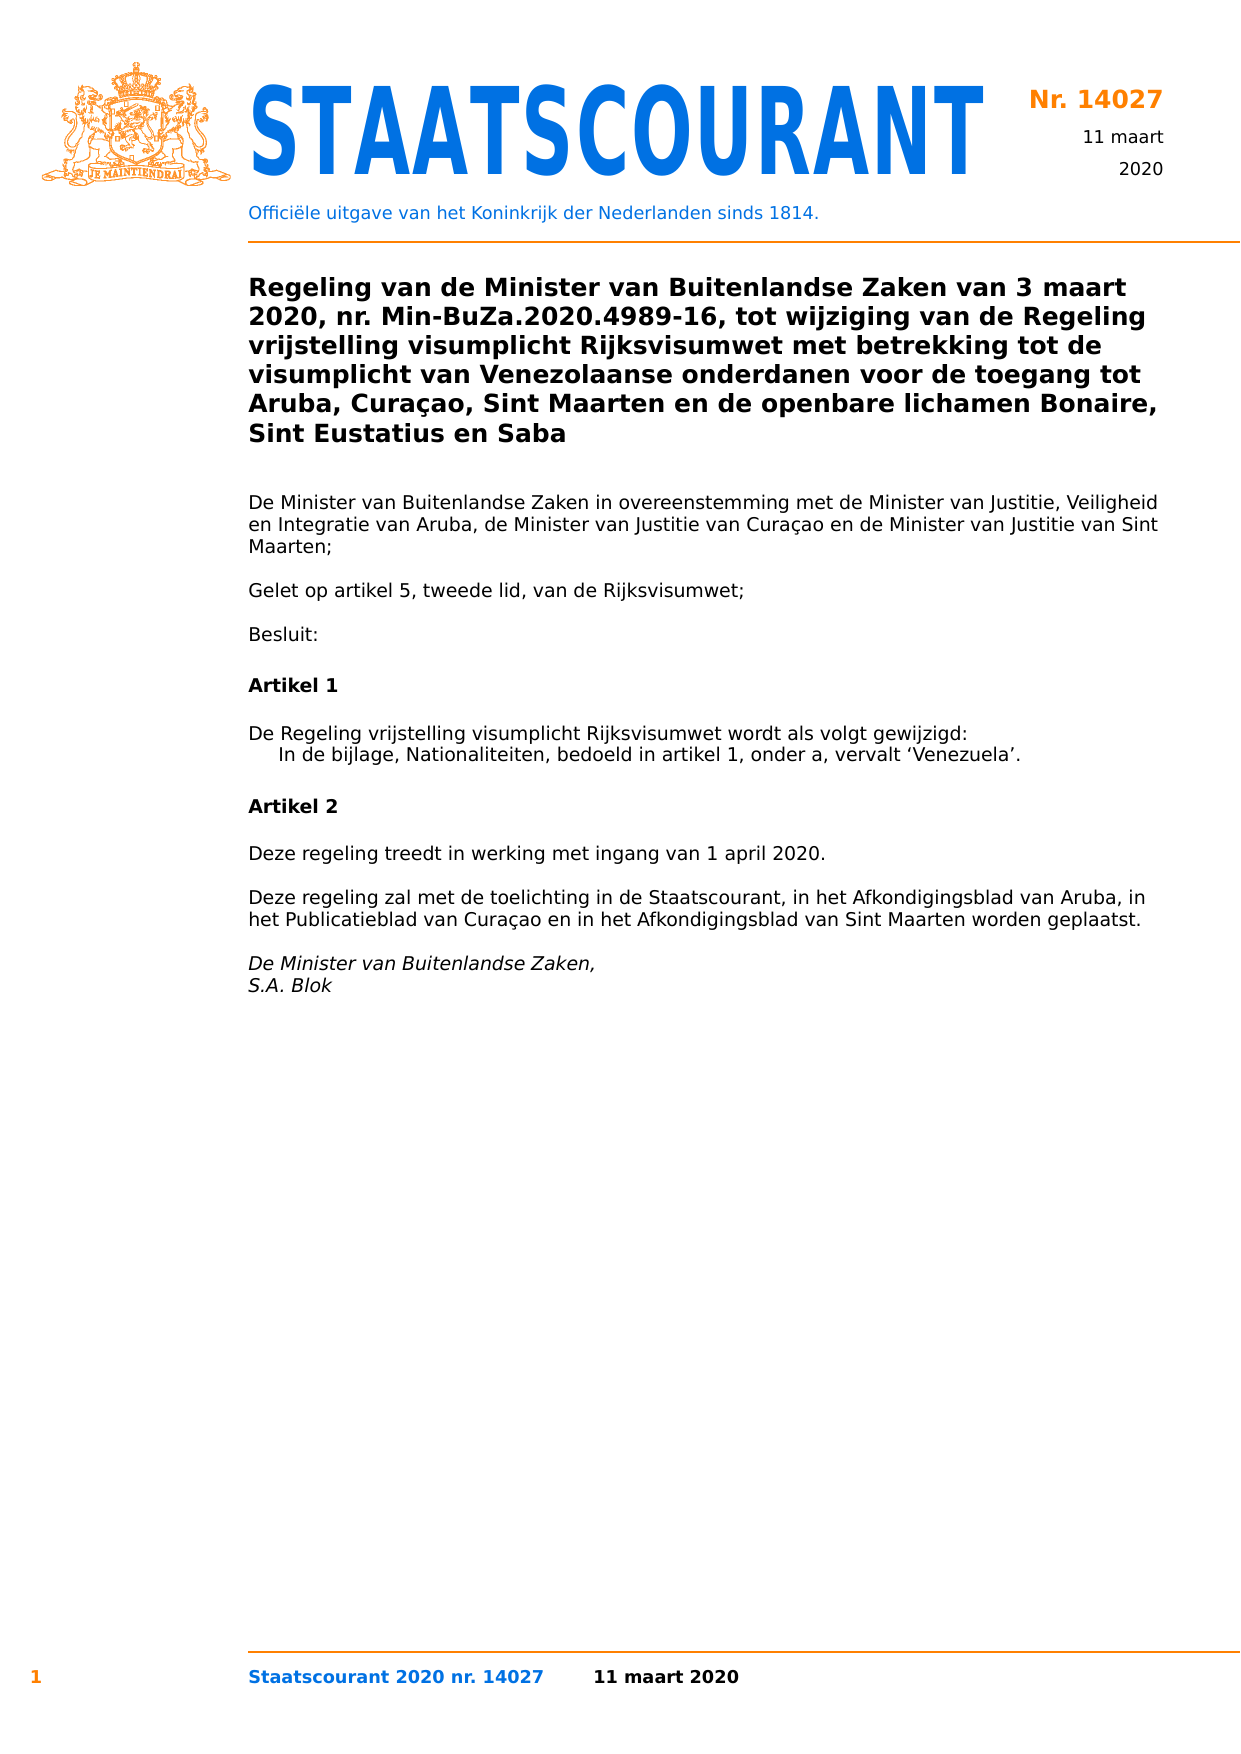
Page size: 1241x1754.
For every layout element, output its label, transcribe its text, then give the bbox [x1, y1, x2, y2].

subtitle Artikel 1 [248, 675, 1163, 697]
text De Regeling vrijstelling visumplicht Rijksvisumwet wordt als volgt gewijzigd: [248, 722, 1163, 744]
text Besluit: [248, 623, 1163, 645]
picture [41, 62, 231, 186]
text In de bijlage, Nationaliteiten, bedoeld in artikel 1, onder a, vervalt ‘Venezuela’. [278, 744, 1163, 766]
text Deze regeling treedt in werking met ingang van 1 april 2020. [248, 843, 1163, 865]
subtitle Artikel 2 [248, 796, 1163, 818]
table_cell 11 maart [998, 121, 1240, 153]
table_header [25, 62, 248, 241]
table_header Nr. 14027 [998, 62, 1240, 121]
subtitle Regeling van de Minister van Buitenlandse Zaken van 3 maart 2020, nr. Min-BuZa.2020.4989-16, tot wijziging van de Regeling vrijstelling visumplicht Rijksvisumwet met betrekking tot de visumplicht van Venezolaanse onderdanen voor de toegang tot Aruba, Curaçao, Sint Maarten en de openbare lichamen Bonaire, Sint Eustatius en Saba [248, 273, 1163, 448]
text Deze regeling zal met de toelichting in de Staatscourant, in het Afkondigingsblad van Aruba, in het Publicatieblad van Curaçao en in het Afkondigingsblad van Sint Maarten worden geplaatst. [248, 887, 1163, 931]
text De Minister van Buitenlandse Zaken in overeenstemming met de Minister van Justitie, Veiligheid en Integratie van Aruba, de Minister van Justitie van Curaçao en de Minister van Justitie van Sint Maarten; [248, 492, 1163, 558]
text De Minister van Buitenlandse Zaken, S.A. Blok [248, 953, 1163, 997]
text Gelet op artikel 5, tweede lid, van de Rijksvisumwet; [248, 579, 1163, 602]
table_cell Officiële uitgave van het Koninkrijk der Nederlanden sinds 1814. [248, 203, 1240, 241]
table_header STAATSCOURANT [248, 62, 998, 203]
table_cell 2020 [998, 153, 1240, 203]
